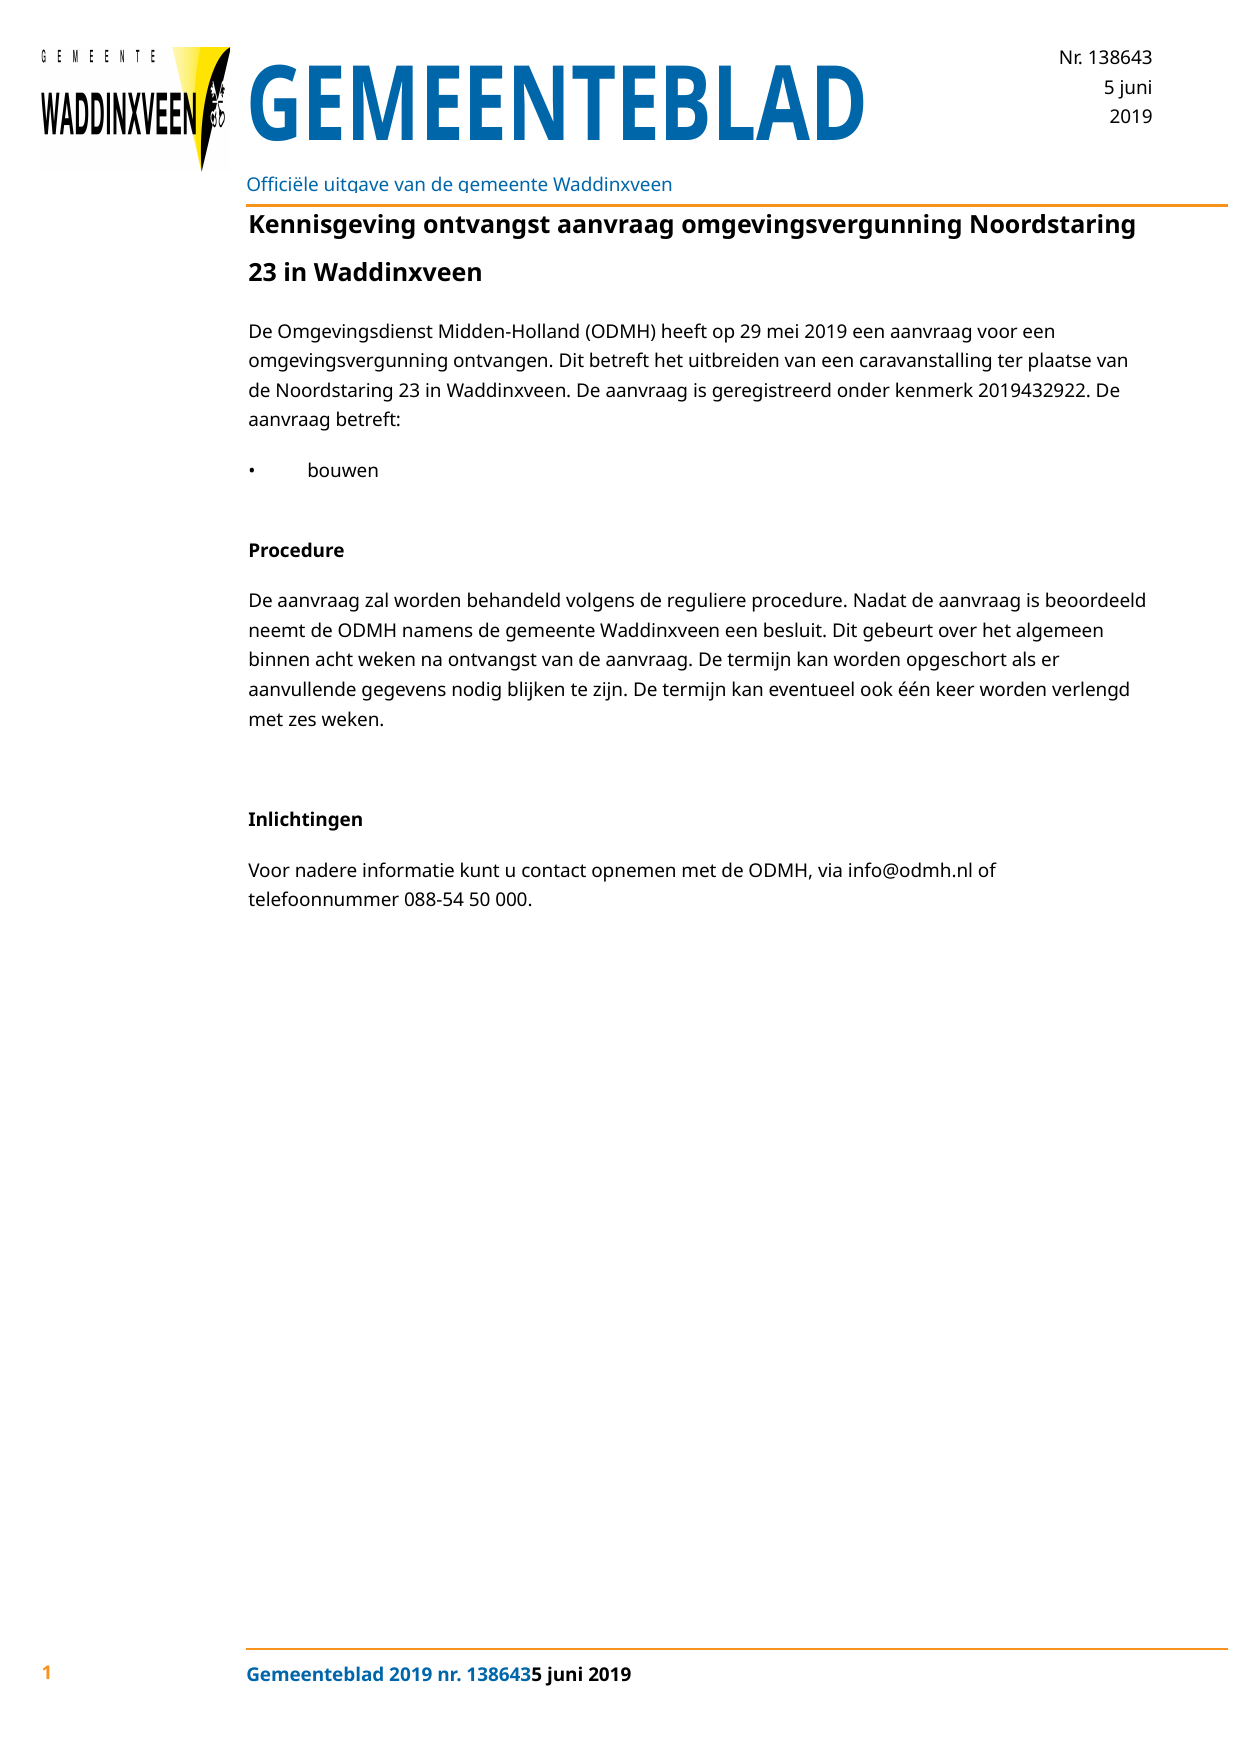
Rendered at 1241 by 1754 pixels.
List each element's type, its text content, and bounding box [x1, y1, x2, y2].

text Inlichtingen [248, 807, 1152, 832]
text De Omgevingsdienst Midden-Holland (ODMH) heeft op 29 mei 2019 een aanvraag voor een omgevingsvergunning ontvangen. Dit betreft het uitbreiden van een caravanstalling ter plaatse van de Noordstaring 23 in Waddinxveen. De aanvraag is geregistreerd onder kenmerk 2019432922. De aanvraag betreft: [248, 318, 1152, 432]
list bouwen [248, 457, 1152, 483]
text Procedure [248, 537, 1152, 563]
text De aanvraag zal worden behandeld volgens de reguliere procedure. Nadat de aanvraag is beoordeeld neemt de ODMH namens de gemeente Waddinxveen een besluit. Dit gebeurt over het algemeen binnen acht weken na ontvangst van de aanvraag. De termijn kan worden opgeschort als er aanvullende gegevens nodig blijken te zijn. De termijn kan eventueel ook één keer worden verlengd met zes weken. [248, 587, 1152, 732]
picture [41, 47, 231, 172]
text Kennisgeving ontvangst aanvraag omgevingsvergunning Noordstaring 23 in Waddinxveen [248, 207, 1152, 288]
text Voor nadere informatie kunt u contact opnemen met de ODMH, via info@odmh.nl of telefoonnummer 088-54 50 000. [248, 857, 1152, 912]
